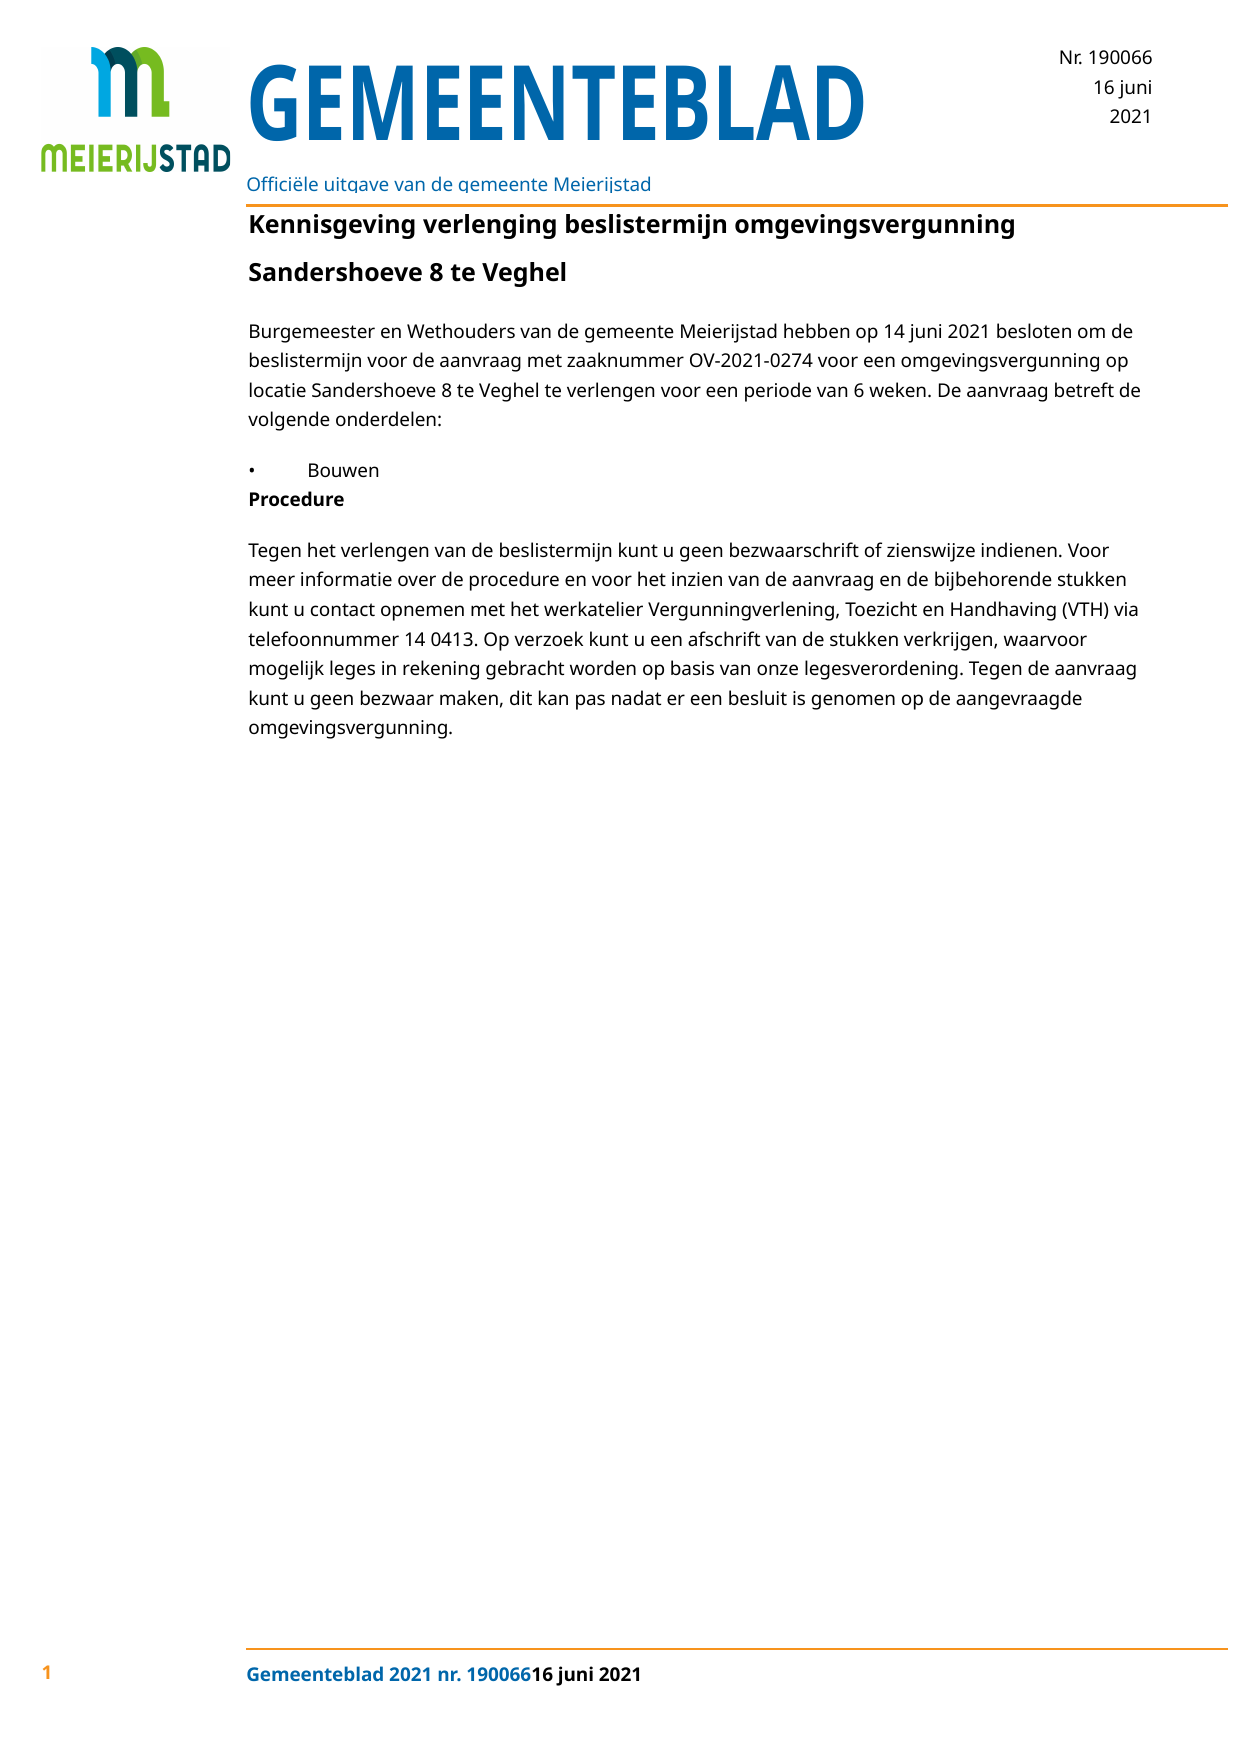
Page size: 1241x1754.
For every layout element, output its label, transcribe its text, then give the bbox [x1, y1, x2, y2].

text Burgemeester en Wethouders van de gemeente Meierijstad hebben op 14 juni 2021 besloten om de beslistermijn voor de aanvraag met zaaknummer OV-2021-0274 voor een omgevingsvergunning op locatie Sandershoeve 8 te Veghel te verlengen voor een periode van 6 weken. De aanvraag betreft de volgende onderdelen: [248, 318, 1152, 432]
text Tegen het verlengen van de beslistermijn kunt u geen bezwaarschrift of zienswijze indienen. Voor meer informatie over de procedure en voor het inzien van de aanvraag en de bijbehorende stukken kunt u contact opnemen met het werkatelier Vergunningverlening, Toezicht en Handhaving (VTH) via telefoonnummer 14 0413. Op verzoek kunt u een afschrift van de stukken verkrijgen, waarvoor mogelijk leges in rekening gebracht worden op basis van onze legesverordening. Tegen de aanvraag kunt u geen bezwaar maken, dit kan pas nadat er een besluit is genomen op de aangevraagde omgevingsvergunning. [248, 537, 1152, 740]
text Kennisgeving verlenging beslistermijn omgevingsvergunning Sandershoeve 8 te Veghel [248, 207, 1152, 288]
list Bouwen [248, 457, 1152, 483]
text Procedure [248, 487, 1152, 512]
picture [41, 47, 231, 172]
